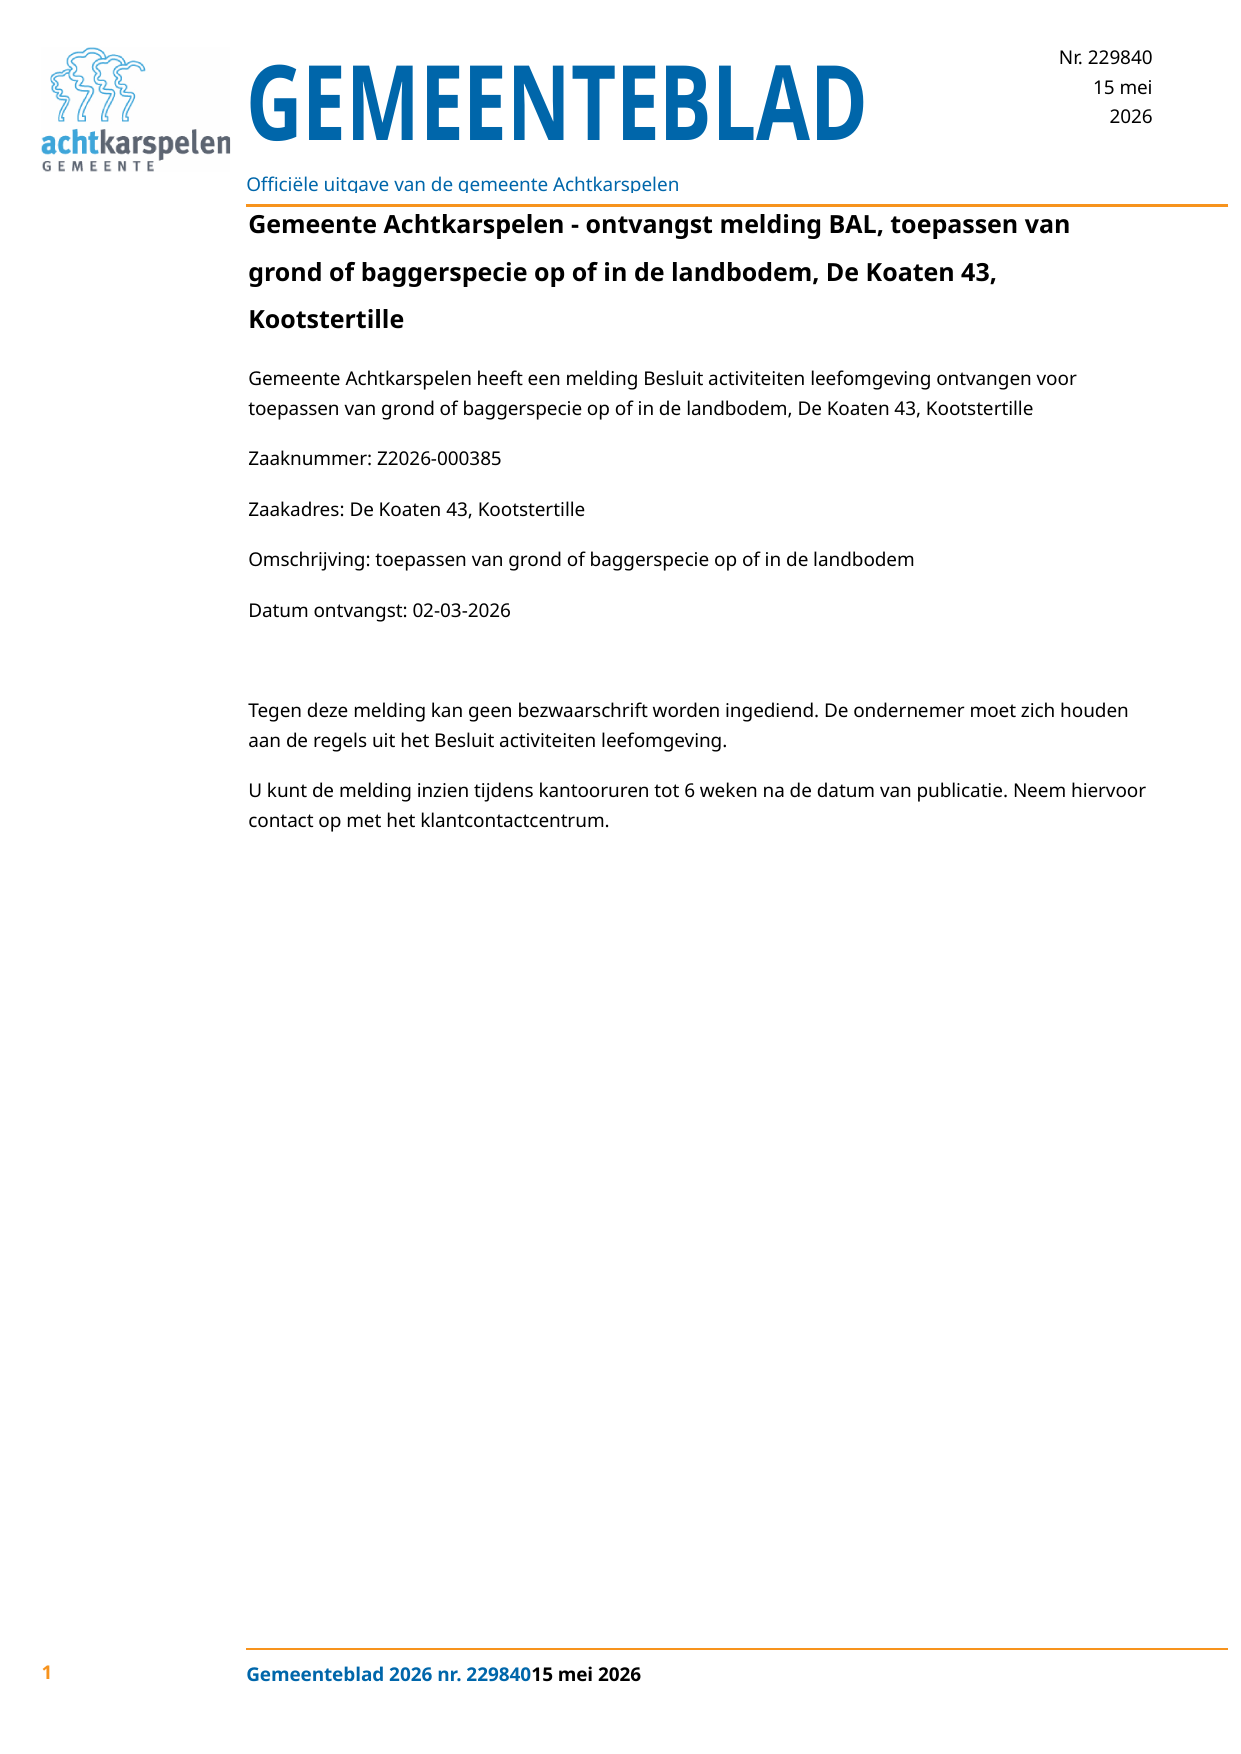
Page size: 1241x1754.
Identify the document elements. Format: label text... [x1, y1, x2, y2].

text Tegen deze melding kan geen bezwaarschrift worden ingediend. De ondernemer moet zich houden aan de regels uit het Besluit activiteiten leefomgeving. [248, 698, 1152, 753]
text Gemeente Achtkarspelen - ontvangst melding BAL, toepassen van grond of baggerspecie op of in de landbodem, De Koaten 43, Kootstertille [248, 207, 1152, 336]
text Omschrijving: toepassen van grond of baggerspecie op of in de landbodem [248, 546, 1152, 572]
text Zaakadres: De Koaten 43, Kootstertille [248, 496, 1152, 522]
text Gemeente Achtkarspelen heeft een melding Besluit activiteiten leefomgeving ontvangen voor toepassen van grond of baggerspecie op of in de landbodem, De Koaten 43, Kootstertille [248, 366, 1152, 421]
picture [41, 47, 231, 172]
text Zaaknummer: Z2026-000385 [248, 446, 1152, 471]
text Datum ontvangst: 02-03-2026 [248, 597, 1152, 622]
text U kunt de melding inzien tijdens kantooruren tot 6 weken na de datum van publicatie. Neem hiervoor contact op met het klantcontactcentrum. [248, 778, 1152, 833]
